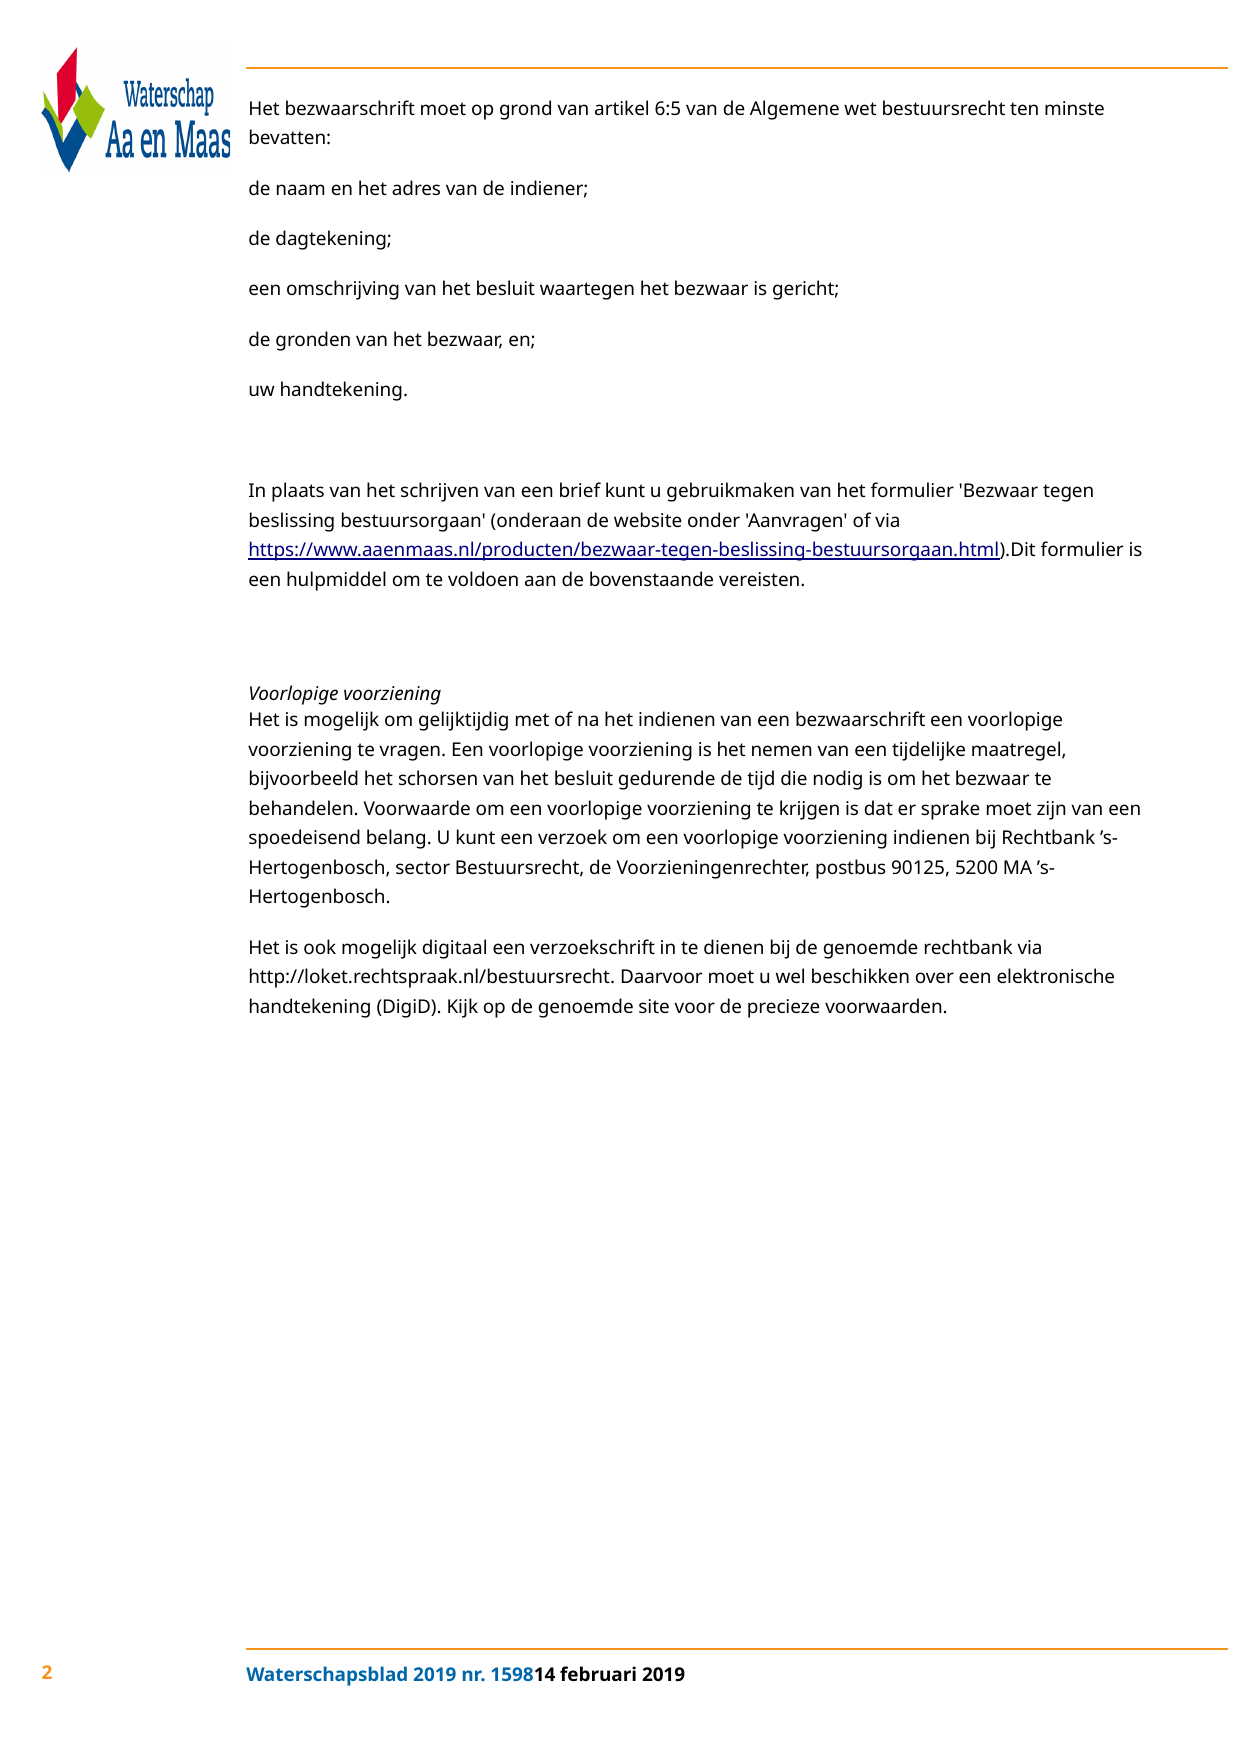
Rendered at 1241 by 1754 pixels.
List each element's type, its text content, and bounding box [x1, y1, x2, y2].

text In plaats van het schrijven van een brief kunt u gebruikmaken van het formulier 'Bezwaar tegen beslissing bestuursorgaan' (onderaan de website onder 'Aanvragen' of via https://www.aaenmaas.nl/producten/bezwaar-tegen-beslissing-bestuursorgaan.html).Dit formulier is een hulpmiddel om te voldoen aan de bovenstaande vereisten. [248, 477, 1152, 592]
text de naam en het adres van de indiener; [248, 175, 1152, 201]
picture [41, 47, 231, 172]
text de gronden van het bezwaar, en; [248, 326, 1152, 352]
text Voorlopige voorziening [248, 680, 1152, 706]
text Het is ook mogelijk digitaal een verzoekschrift in te dienen bij de genoemde rechtbank via http://loket.rechtspraak.nl/bestuursrecht. Daarvoor moet u wel beschikken over een elektronische handtekening (DigiD). Kijk op de genoemde site voor de precieze voorwaarden. [248, 934, 1152, 1019]
text Het is mogelijk om gelijktijdig met of na het indienen van een bezwaarschrift een voorlopige voorziening te vragen. Een voorlopige voorziening is het nemen van een tijdelijke maatregel, bijvoorbeeld het schorsen van het besluit gedurende de tijd die nodig is om het bezwaar te behandelen. Voorwaarde om een voorlopige voorziening te krijgen is dat er sprake moet zijn van een spoedeisend belang. U kunt een verzoek om een voorlopige voorziening indienen bij Rechtbank ’s-Hertogenbosch, sector Bestuursrecht, de Voorzieningenrechter, postbus 90125, 5200 MA ’s-Hertogenbosch. [248, 706, 1152, 909]
text de dagtekening; [248, 225, 1152, 251]
text uw handtekening. [248, 376, 1152, 402]
text Het bezwaarschrift moet op grond van artikel 6:5 van de Algemene wet bestuursrecht ten minste bevatten: [248, 95, 1152, 150]
text een omschrijving van het besluit waartegen het bezwaar is gericht; [248, 276, 1152, 301]
